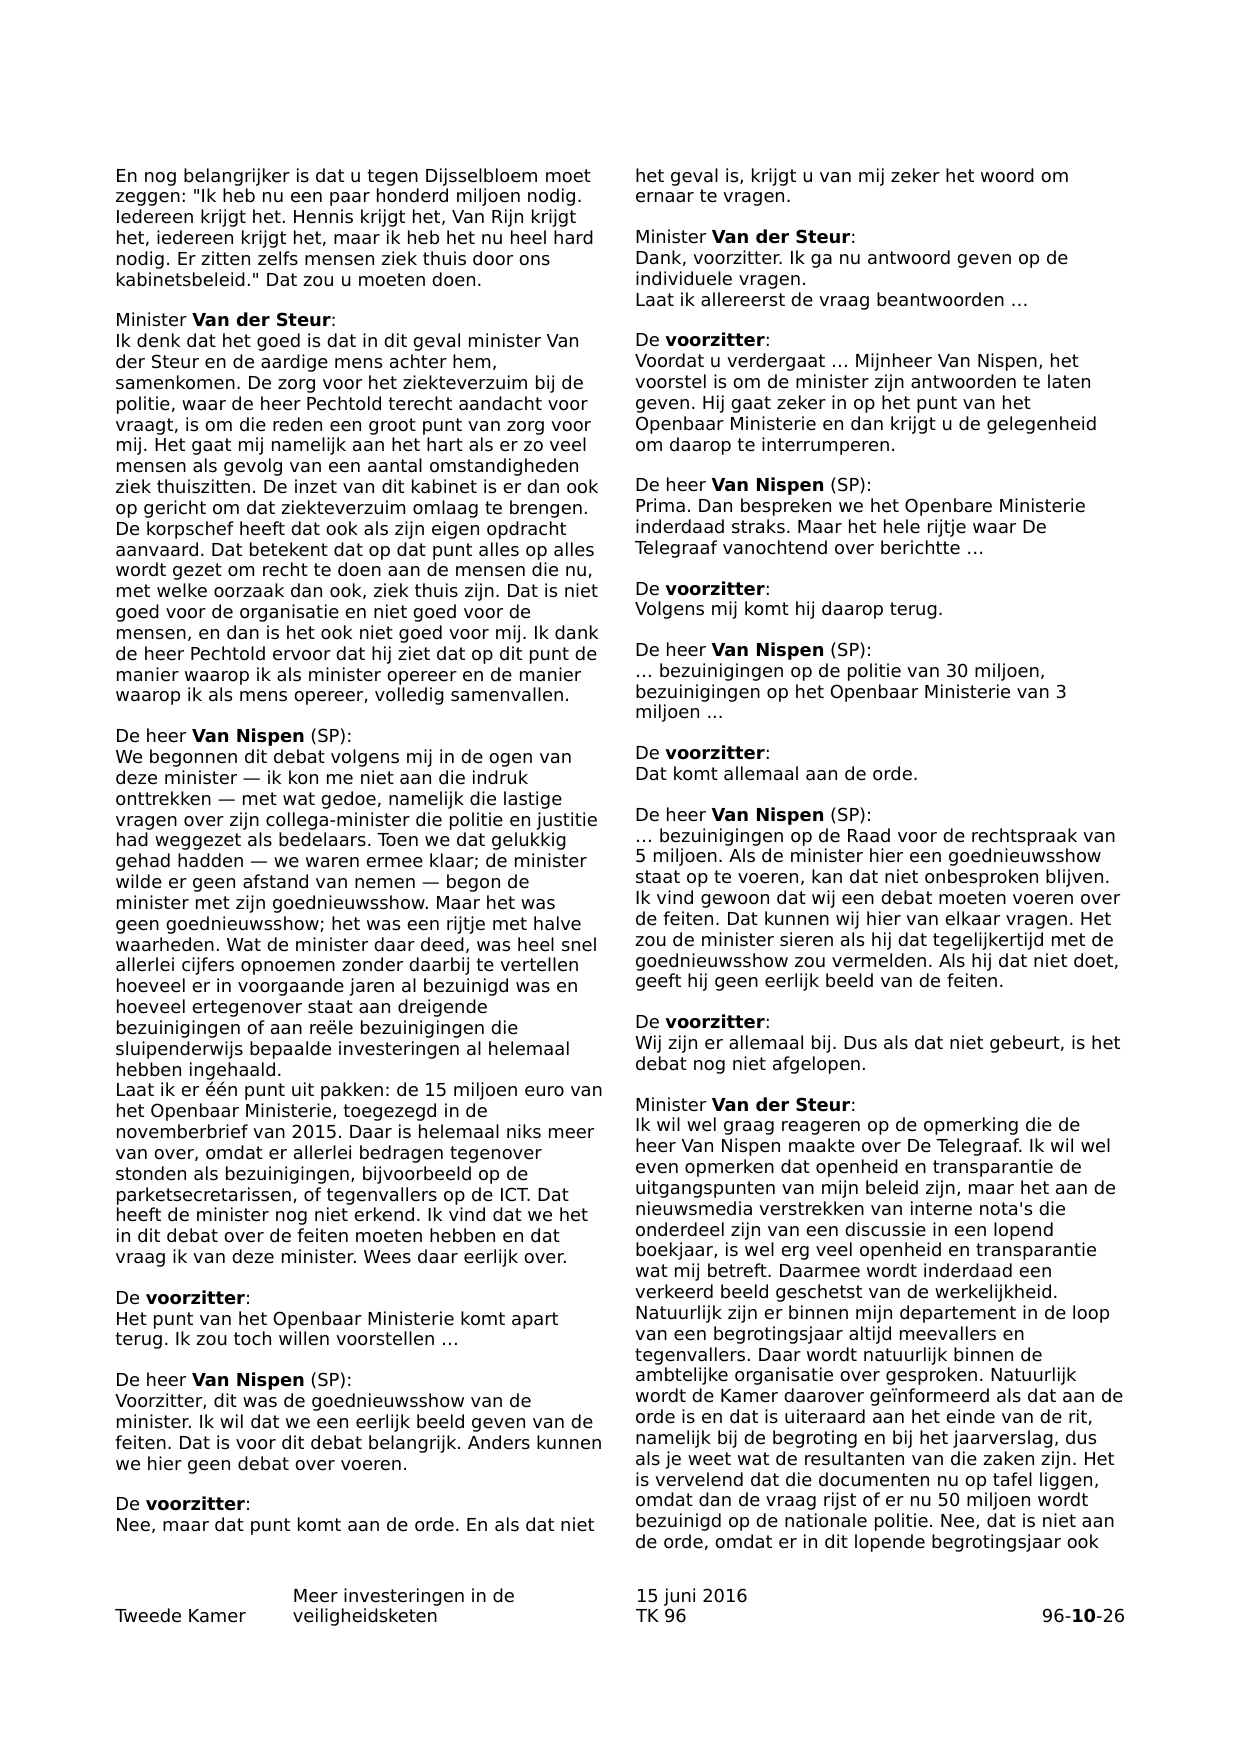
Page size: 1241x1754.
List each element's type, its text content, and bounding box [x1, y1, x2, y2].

text De heer Van Nispen (SP): [635, 640, 1125, 661]
text De voorzitter: [115, 1494, 605, 1515]
text Minister Van der Steur: [115, 310, 605, 331]
text … bezuinigingen op de politie van 30 miljoen, bezuinigingen op het Openbaar Ministerie van 3 miljoen ... [635, 661, 1125, 723]
text Prima. Dan bespreken we het Openbare Ministerie inderdaad straks. Maar het hele rijtje waar De Telegraaf vanochtend over berichtte … [635, 496, 1125, 558]
text Dank, voorzitter. Ik ga nu antwoord geven op de individuele vragen. [635, 248, 1125, 289]
text Ik wil wel graag reageren op de opmerking die de heer Van Nispen maakte over De Telegraaf. Ik wil wel even opmerken dat openheid en transparantie de uitgangspunten van mijn beleid zijn, maar het aan de nieuwsmedia verstrekken van interne nota's die onderdeel zijn van een discussie in een lopend boekjaar, is wel erg veel openheid en transparantie wat mij betreft. Daarmee wordt inderdaad een verkeerd beeld geschetst van de werkelijkheid. Natuurlijk zijn er binnen mijn departement in de loop van een begrotingsjaar altijd meevallers en tegenvallers. Daar wordt natuurlijk binnen de ambtelijke organisatie over gesproken. Natuurlijk wordt de Kamer daarover geïnformeerd als dat aan de orde is en dat is uiteraard aan het einde van de rit, namelijk bij de begroting en bij het jaarverslag, dus als je weet wat de resultanten van die zaken zijn. Het is vervelend dat die documenten nu op tafel liggen, omdat dan de vraag rijst of er nu 50 miljoen wordt bezuinigd op de nationale politie. Nee, dat is niet aan de orde, omdat er in dit lopende begrotingsjaar ook [635, 1115, 1125, 1553]
text De voorzitter: [115, 1288, 605, 1308]
text Laat ik allereerst de vraag beantwoorden … [635, 289, 1125, 310]
text Ik denk dat het goed is dat in dit geval minister Van der Steur en de aardige mens achter hem, samenkomen. De zorg voor het ziekteverzuim bij de politie, waar de heer Pechtold terecht aandacht voor vraagt, is om die reden een groot punt van zorg voor mij. Het gaat mij namelijk aan het hart als er zo veel mensen als gevolg van een aantal omstandigheden ziek thuiszitten. De inzet van dit kabinet is er dan ook op gericht om dat ziekteverzuim omlaag te brengen. De korpschef heeft dat ook als zijn eigen opdracht aanvaard. Dat betekent dat op dat punt alles op alles wordt gezet om recht te doen aan de mensen die nu, met welke oorzaak dan ook, ziek thuis zijn. Dat is niet goed voor de organisatie en niet goed voor de mensen, en dan is het ook niet goed voor mij. Ik dank de heer Pechtold ervoor dat hij ziet dat op dit punt de manier waarop ik als minister opereer en de manier waarop ik als mens opereer, volledig samenvallen. [115, 331, 605, 706]
text het geval is, krijgt u van mij zeker het woord om ernaar te vragen. [635, 165, 1125, 207]
text Laat ik er één punt uit pakken: de 15 miljoen euro van het Openbaar Ministerie, toegezegd in de novemberbrief van 2015. Daar is helemaal niks meer van over, omdat er allerlei bedragen tegenover stonden als bezuinigingen, bijvoorbeeld op de parketsecretarissen, of tegenvallers op de ICT. Dat heeft de minister nog niet erkend. Ik vind dat we het in dit debat over de feiten moeten hebben en dat vraag ik van deze minister. Wees daar eerlijk over. [115, 1080, 605, 1268]
text De voorzitter: [635, 743, 1125, 764]
text De voorzitter: [635, 330, 1125, 351]
text Nee, maar dat punt komt aan de orde. En als dat niet [115, 1515, 605, 1536]
text En nog belangrijker is dat u tegen Dijsselbloem moet zeggen: "Ik heb nu een paar honderd miljoen nodig. Iedereen krijgt het. Hennis krijgt het, Van Rijn krijgt het, iedereen krijgt het, maar ik heb het nu heel hard nodig. Er zitten zelfs mensen ziek thuis door ons kabinetsbeleid." Dat zou u moeten doen. [115, 165, 605, 290]
text Volgens mij komt hij daarop terug. [635, 599, 1125, 620]
text De voorzitter: [635, 578, 1125, 599]
text De heer Van Nispen (SP): [635, 805, 1125, 825]
text Minister Van der Steur: [635, 1094, 1125, 1115]
text We begonnen dit debat volgens mij in de ogen van deze minister — ik kon me niet aan die indruk onttrekken — met wat gedoe, namelijk die lastige vragen over zijn collega-minister die politie en justitie had weggezet als bedelaars. Toen we dat gelukkig gehad hadden — we waren ermee klaar; de minister wilde er geen afstand van nemen — begon de minister met zijn goednieuwsshow. Maar het was geen goednieuwsshow; het was een rijtje met halve waarheden. Wat de minister daar deed, was heel snel allerlei cijfers opnoemen zonder daarbij te vertellen hoeveel er in voorgaande jaren al bezuinigd was en hoeveel ertegenover staat aan dreigende bezuinigingen of aan reële bezuinigingen die sluipenderwijs bepaalde investeringen al helemaal hebben ingehaald. [115, 747, 605, 1080]
text Dat komt allemaal aan de orde. [635, 764, 1125, 785]
text De voorzitter: [635, 1012, 1125, 1033]
text Voordat u verdergaat … Mijnheer Van Nispen, het voorstel is om de minister zijn antwoorden te laten geven. Hij gaat zeker in op het punt van het Openbaar Ministerie en dan krijgt u de gelegenheid om daarop te interrumperen. [635, 351, 1125, 455]
text … bezuinigingen op de Raad voor de rechtspraak van 5 miljoen. Als de minister hier een goednieuwsshow staat op te voeren, kan dat niet onbesproken blijven. Ik vind gewoon dat wij een debat moeten voeren over de feiten. Dat kunnen wij hier van elkaar vragen. Het zou de minister sieren als hij dat tegelijkertijd met de goednieuwsshow zou vermelden. Als hij dat niet doet, geeft hij geen eerlijk beeld van de feiten. [635, 825, 1125, 992]
text Wij zijn er allemaal bij. Dus als dat niet gebeurt, is het debat nog niet afgelopen. [635, 1033, 1125, 1074]
text De heer Van Nispen (SP): [115, 726, 605, 747]
text Minister Van der Steur: [635, 227, 1125, 248]
text Voorzitter, dit was de goednieuwsshow van de minister. Ik wil dat we een eerlijk beeld geven van de feiten. Dat is voor dit debat belangrijk. Anders kunnen we hier geen debat over voeren. [115, 1391, 605, 1474]
text Het punt van het Openbaar Ministerie komt apart terug. Ik zou toch willen voorstellen … [115, 1308, 605, 1350]
text De heer Van Nispen (SP): [115, 1370, 605, 1391]
text De heer Van Nispen (SP): [635, 475, 1125, 496]
